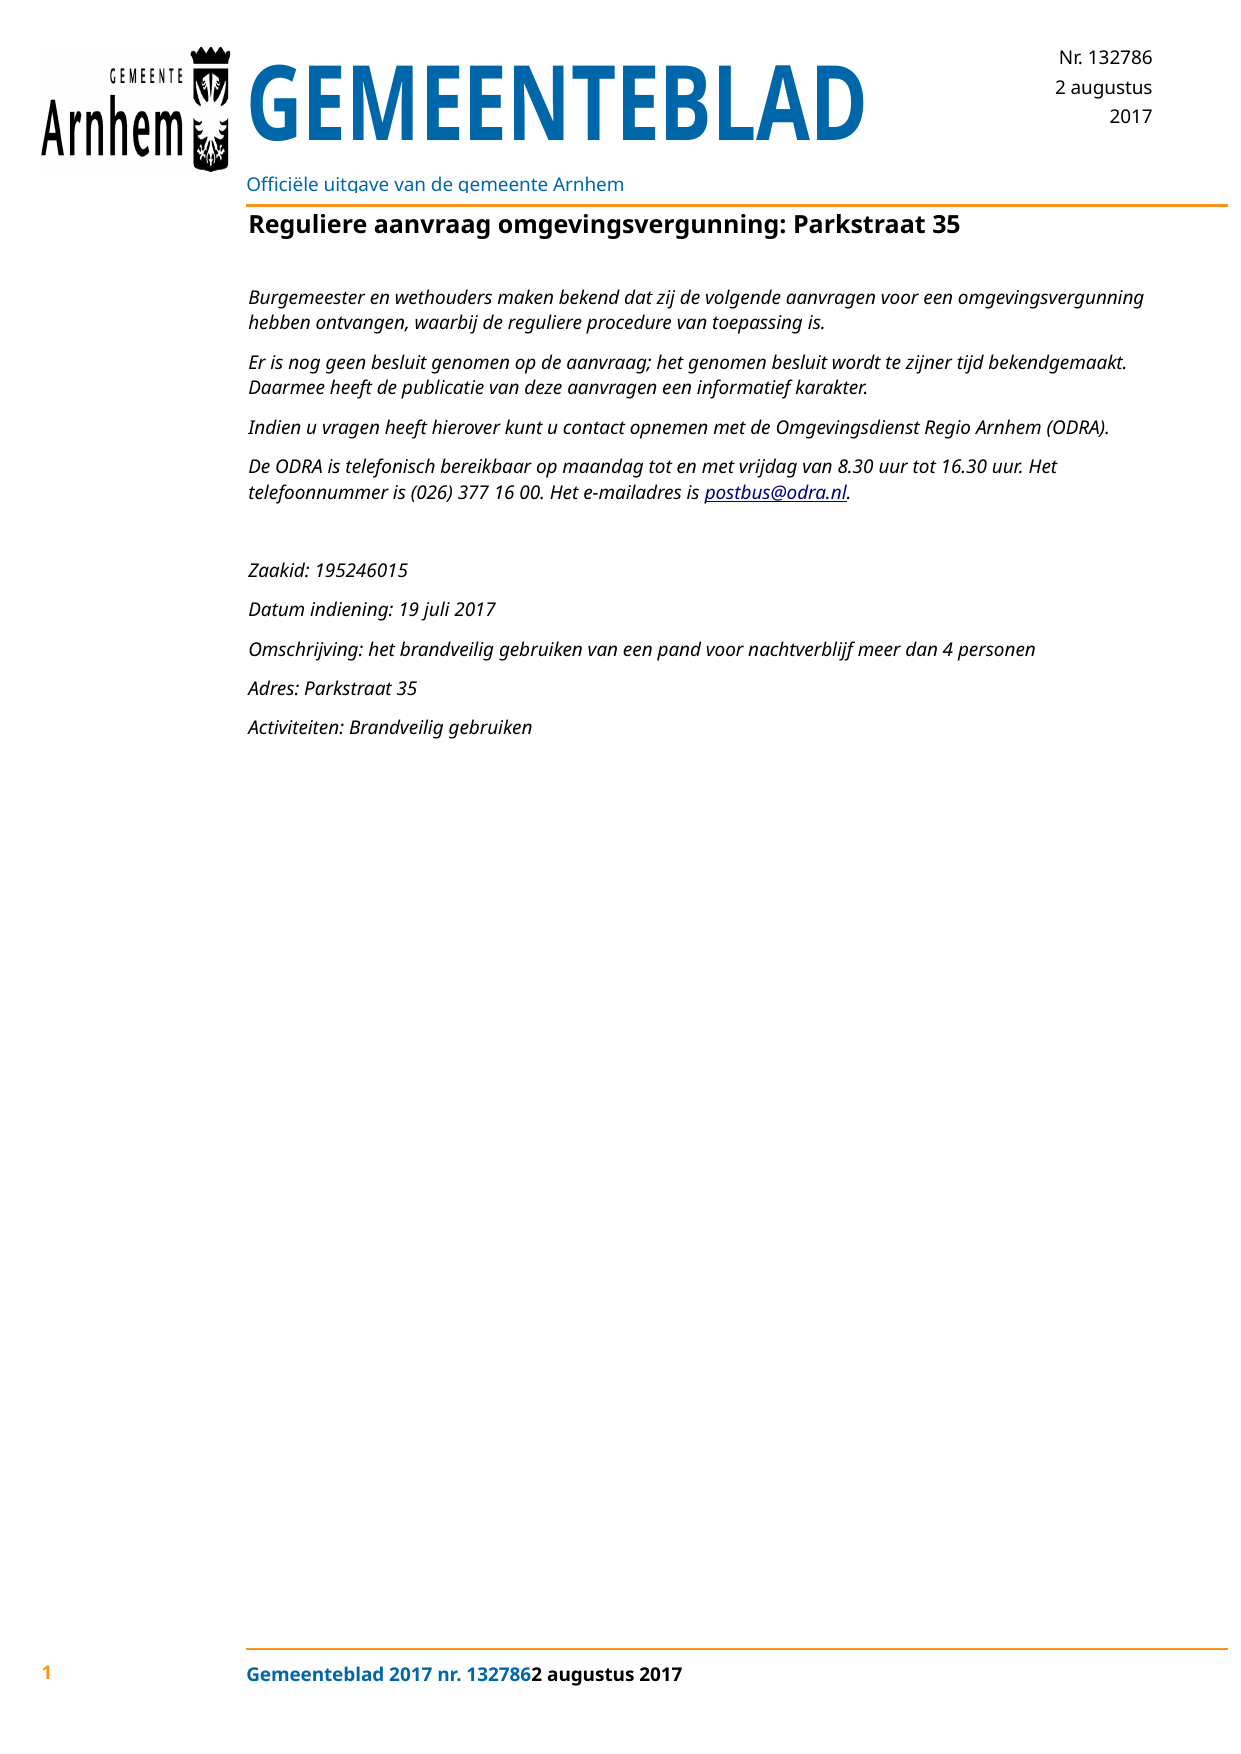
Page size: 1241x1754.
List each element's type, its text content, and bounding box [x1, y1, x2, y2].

text Activiteiten: Brandveilig gebruiken [248, 714, 1152, 740]
text Omschrijving: het brandveilig gebruiken van een pand voor nachtverblijf meer dan 4 personen [248, 636, 1152, 662]
text Indien u vragen heeft hierover kunt u contact opnemen met de Omgevingsdienst Regio Arnhem (ODRA). [248, 414, 1152, 439]
text Er is nog geen besluit genomen op de aanvraag; het genomen besluit wordt te zijner tijd bekendgemaakt. Daarmee heeft de publicatie van deze aanvragen een informatief karakter. [248, 349, 1152, 400]
text De ODRA is telefonisch bereikbaar op maandag tot en met vrijdag van 8.30 uur tot 16.30 uur. Het telefoonnummer is (026) 377 16 00. Het e-mailadres is postbus@odra.nl. [248, 453, 1152, 504]
text Reguliere aanvraag omgevingsvergunning: Parkstraat 35 [248, 207, 1152, 241]
picture [41, 47, 231, 172]
text Burgemeester en wethouders maken bekend dat zij de volgende aanvragen voor een omgevingsvergunning hebben ontvangen, waarbij de reguliere procedure van toepassing is. [248, 284, 1152, 335]
text Datum indiening: 19 juli 2017 [248, 597, 1152, 622]
text Zaakid: 195246015 [248, 557, 1152, 583]
text Adres: Parkstraat 35 [248, 675, 1152, 701]
